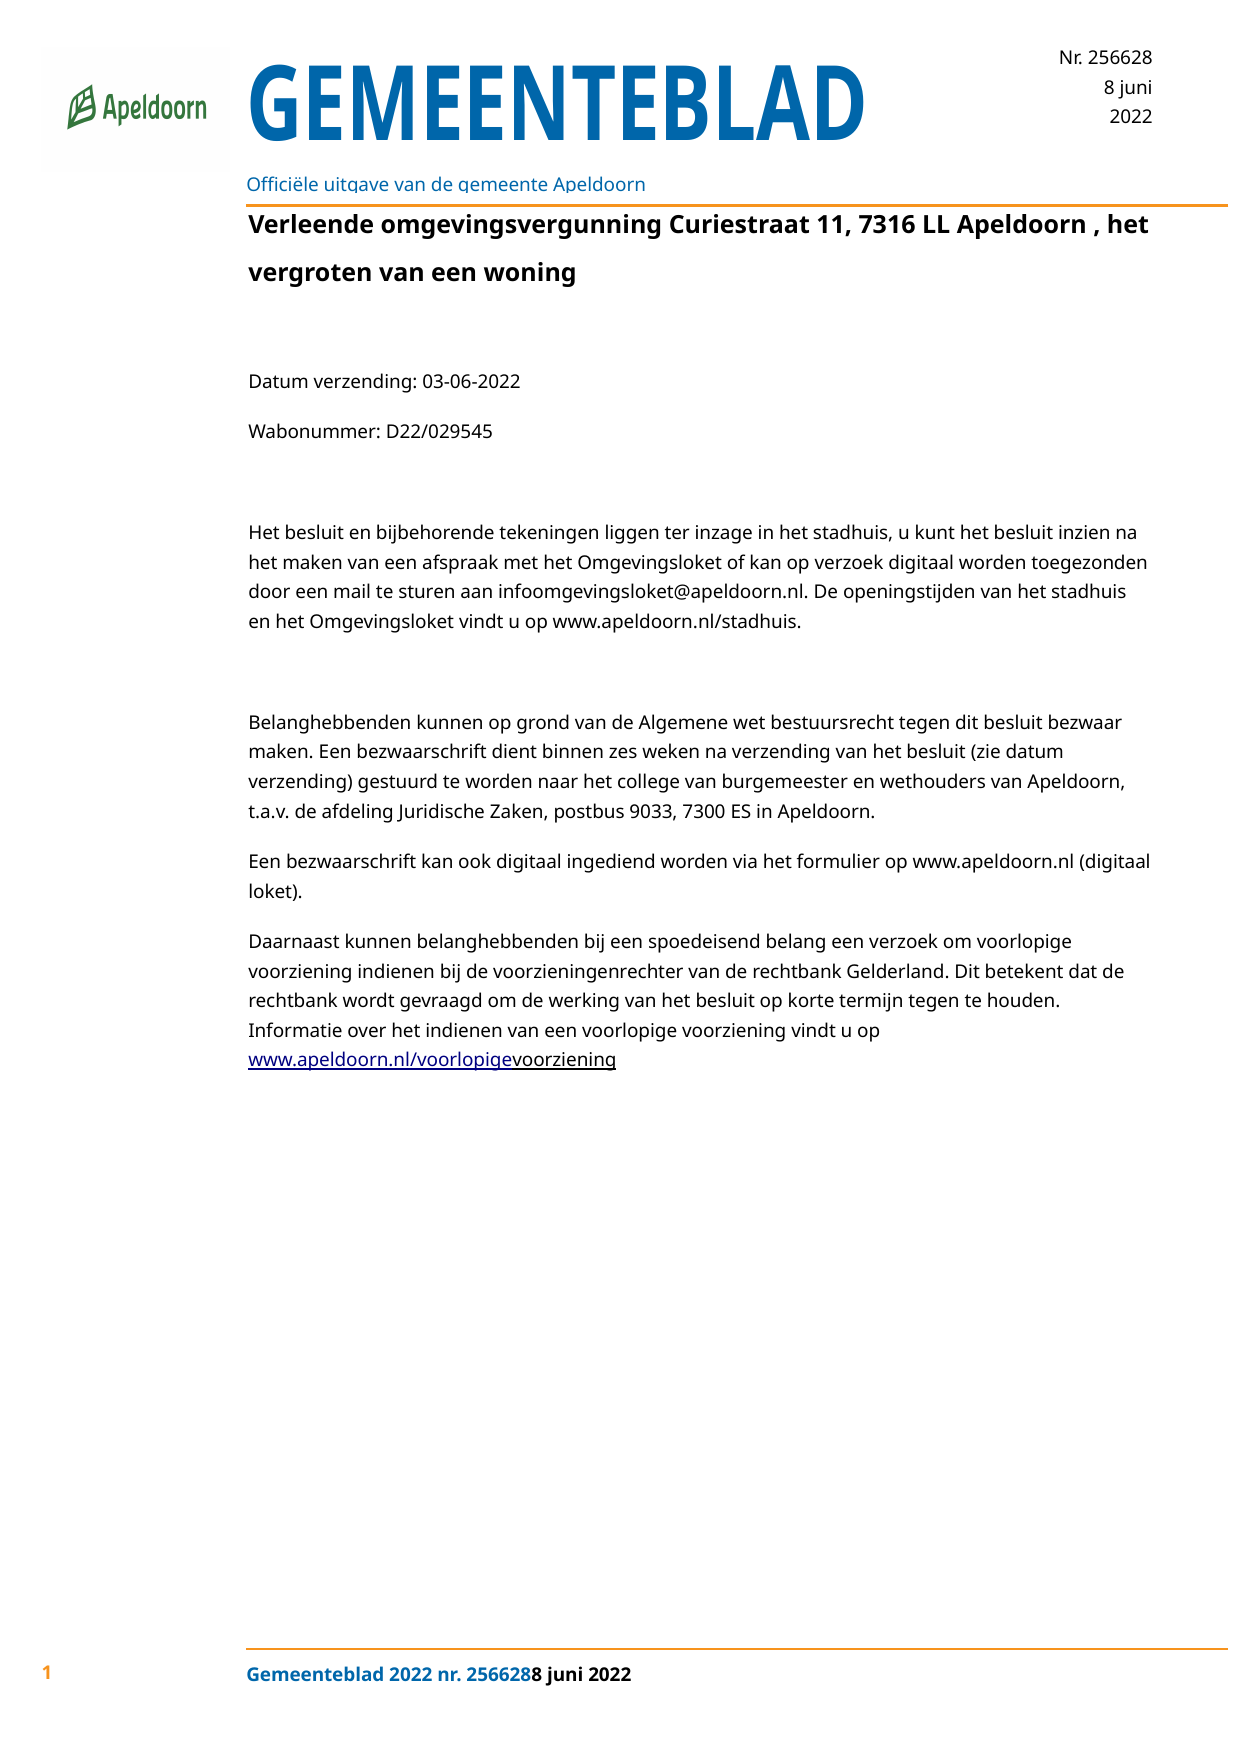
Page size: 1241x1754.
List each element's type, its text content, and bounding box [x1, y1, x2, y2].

text Een bezwaarschrift kan ook digitaal ingediend worden via het formulier op www.apeldoorn.nl (digitaal loket). [248, 848, 1152, 904]
text Datum verzending: 03-06-2022 [248, 368, 1152, 394]
text Wabonummer: D22/029545 [248, 419, 1152, 444]
text Verleende omgevingsvergunning Curiestraat 11, 7316 LL Apeldoorn , het vergroten van een woning [248, 207, 1152, 288]
text Het besluit en bijbehorende tekeningen liggen ter inzage in het stadhuis, u kunt het besluit inzien na het maken van een afspraak met het Omgevingsloket of kan op verzoek digitaal worden toegezonden door een mail te sturen aan infoomgevingsloket@apeldoorn.nl. De openingstijden van het stadhuis en het Omgevingsloket vindt u op www.apeldoorn.nl/stadhuis. [248, 519, 1152, 634]
text Belanghebbenden kunnen op grond van de Algemene wet bestuursrecht tegen dit besluit bezwaar maken. Een bezwaarschrift dient binnen zes weken na verzending van het besluit (zie datum verzending) gestuurd te worden naar het college van burgemeester en wethouders van Apeldoorn, t.a.v. de afdeling Juridische Zaken, postbus 9033, 7300 ES in Apeldoorn. [248, 709, 1152, 824]
picture [41, 47, 231, 172]
text Daarnaast kunnen belanghebbenden bij een spoedeisend belang een verzoek om voorlopige voorziening indienen bij de voorzieningenrechter van de rechtbank Gelderland. Dit betekent dat de rechtbank wordt gevraagd om de werking van het besluit op korte termijn tegen te houden. Informatie over het indienen van een voorlopige voorziening vindt u op www.apeldoorn.nl/voorlopigevoorziening [248, 928, 1152, 1072]
